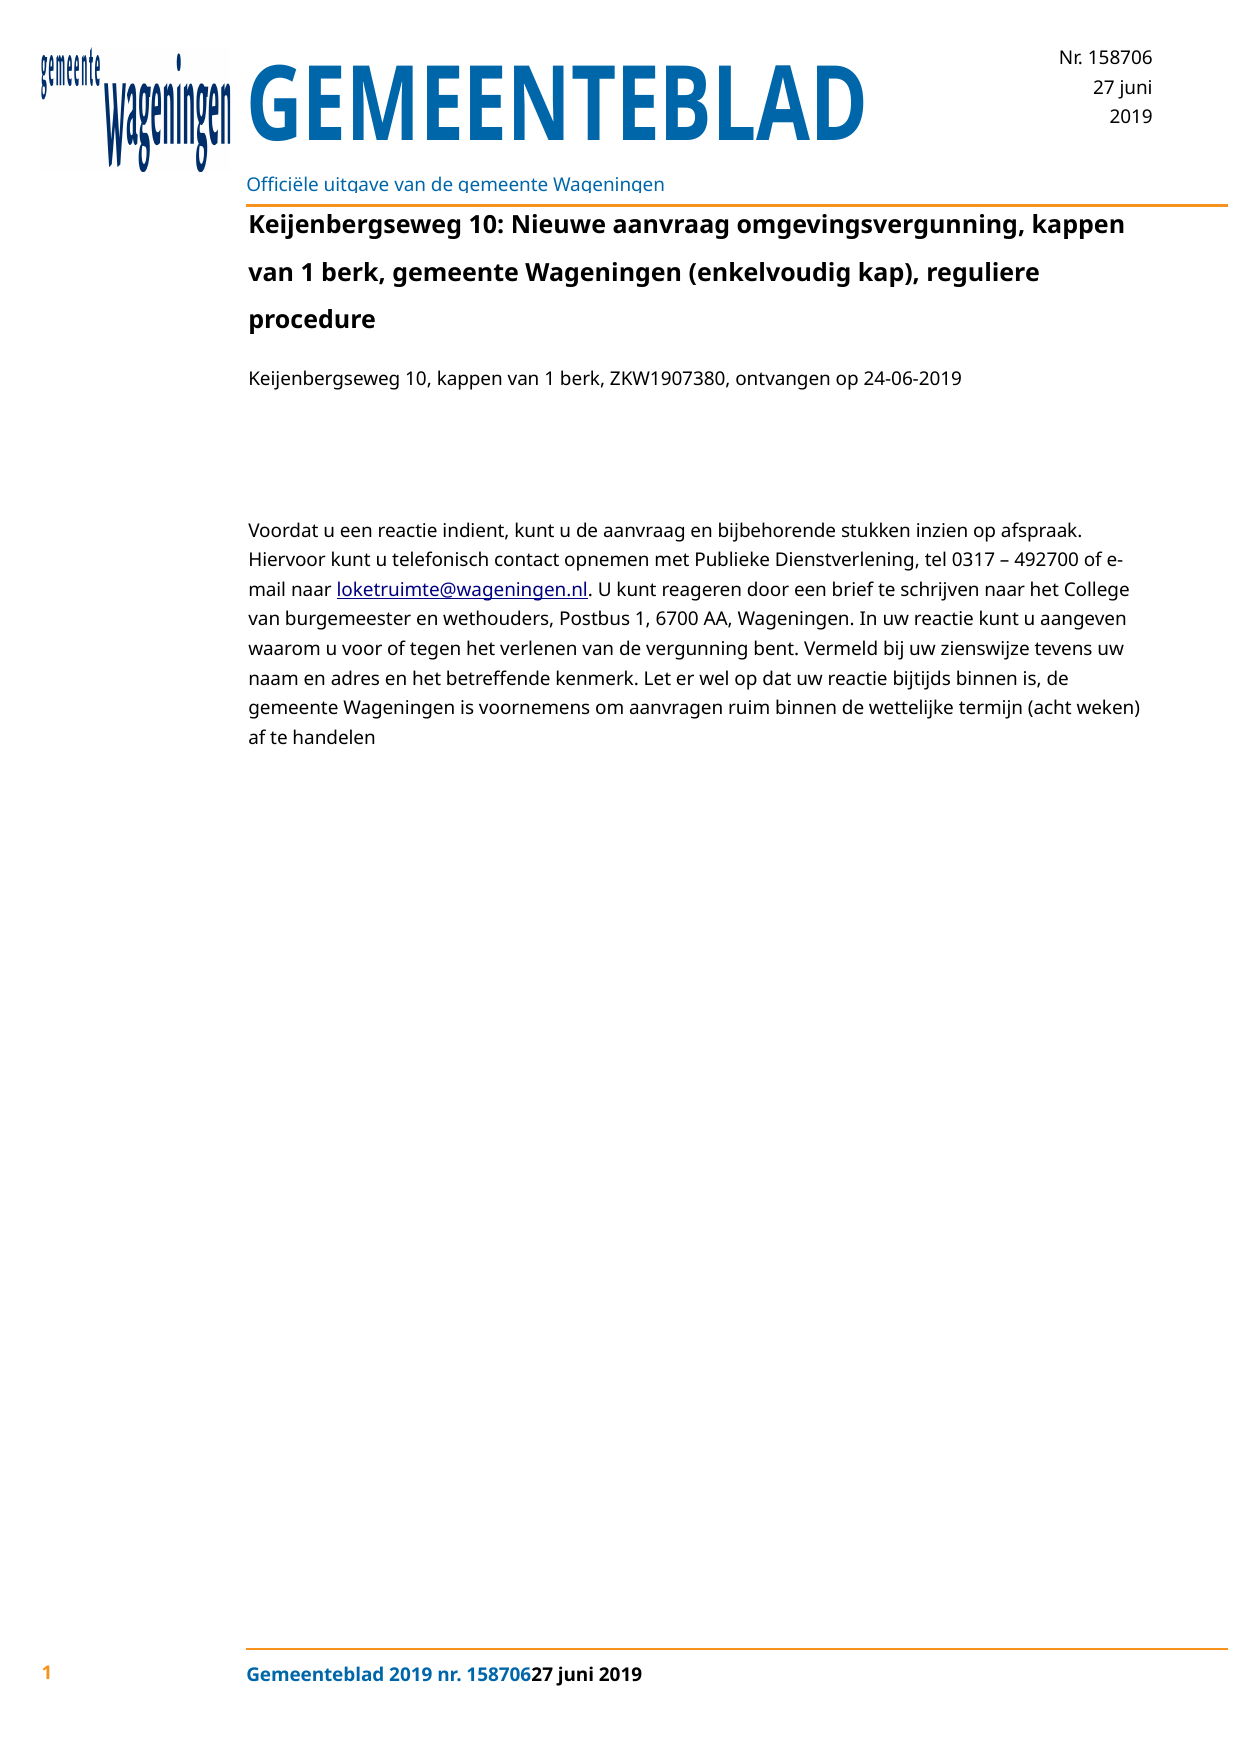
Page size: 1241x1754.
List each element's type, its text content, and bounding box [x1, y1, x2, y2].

text Keijenbergseweg 10: Nieuwe aanvraag omgevingsvergunning, kappen van 1 berk, gemeente Wageningen (enkelvoudig kap), reguliere procedure [248, 207, 1152, 336]
picture [41, 47, 231, 172]
text Keijenbergseweg 10, kappen van 1 berk, ZKW1907380, ontvangen op 24-06-2019 [248, 366, 1152, 391]
text Voordat u een reactie indient, kunt u de aanvraag en bijbehorende stukken inzien op afspraak. Hiervoor kunt u telefonisch contact opnemen met Publieke Dienstverlening, tel 0317 – 492700 of e-mail naar loketruimte@wageningen.nl. U kunt reageren door een brief te schrijven naar het College van burgemeester en wethouders, Postbus 1, 6700 AA, Wageningen. In uw reactie kunt u aangeven waarom u voor of tegen het verlenen van de vergunning bent. Vermeld bij uw zienswijze tevens uw naam en adres en het betreffende kenmerk. Let er wel op dat uw reactie bijtijds binnen is, de gemeente Wageningen is voornemens om aanvragen ruim binnen de wettelijke termijn (acht weken) af te handelen [248, 517, 1152, 749]
